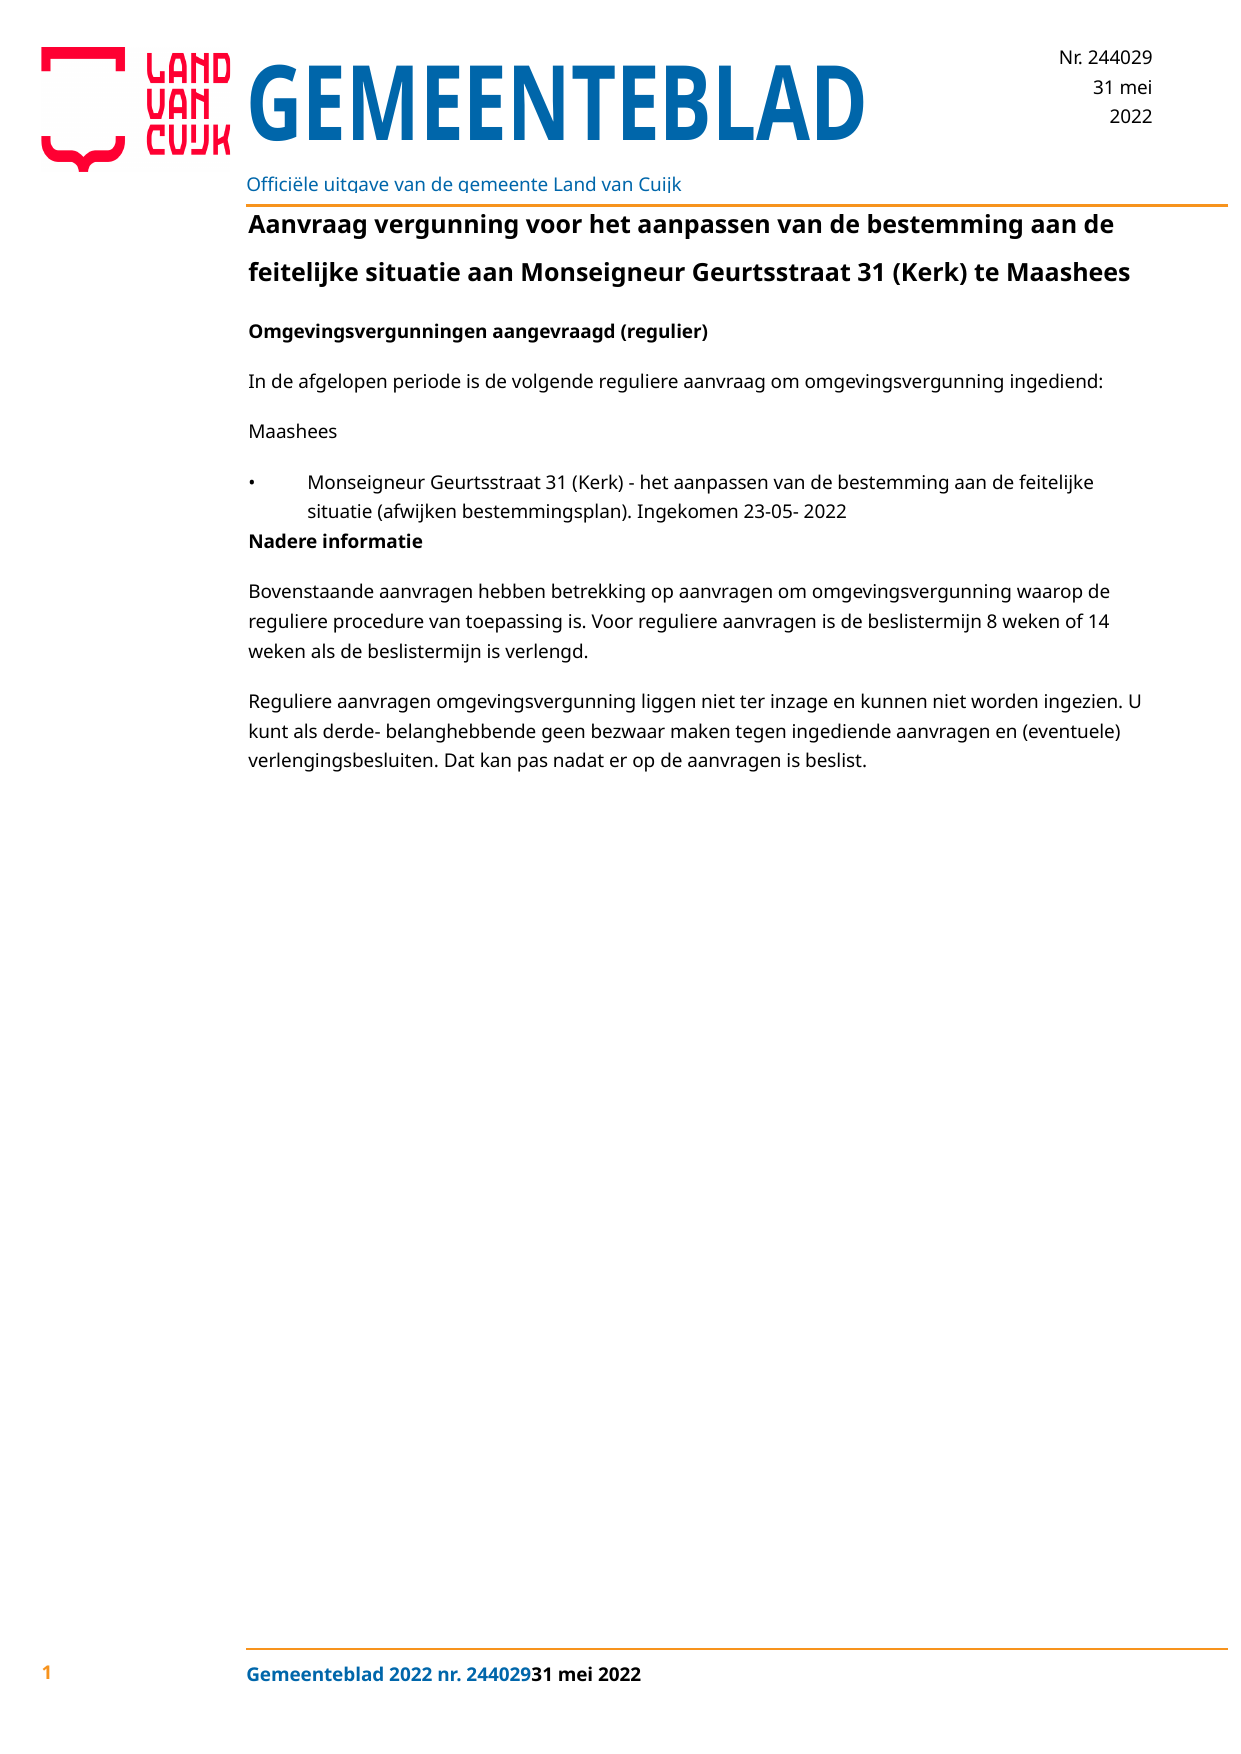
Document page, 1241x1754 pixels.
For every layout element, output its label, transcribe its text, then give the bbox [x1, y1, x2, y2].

text Omgevingsvergunningen aangevraagd (regulier) [248, 318, 1152, 344]
text Bovenstaande aanvragen hebben betrekking op aanvragen om omgevingsvergunning waarop de reguliere procedure van toepassing is. Voor reguliere aanvragen is de beslistermijn 8 weken of 14 weken als de beslistermijn is verlengd. [248, 579, 1152, 664]
text Maashees [248, 419, 1152, 444]
text Aanvraag vergunning voor het aanpassen van de bestemming aan de feitelijke situatie aan Monseigneur Geurtsstraat 31 (Kerk) te Maashees [248, 207, 1152, 288]
picture [41, 47, 231, 172]
text Nadere informatie [248, 528, 1152, 554]
text Reguliere aanvragen omgevingsvergunning liggen niet ter inzage en kunnen niet worden ingezien. U kunt als derde- belanghebbende geen bezwaar maken tegen ingediende aanvragen en (eventuele) verlengingsbesluiten. Dat kan pas nadat er op de aanvragen is beslist. [248, 688, 1152, 773]
list Monseigneur Geurtsstraat 31 (Kerk) - het aanpassen van de bestemming aan de feitelijke situatie (afwijken bestemmingsplan). Ingekomen 23-05- 2022 [248, 469, 1152, 524]
text In de afgelopen periode is de volgende reguliere aanvraag om omgevingsvergunning ingediend: [248, 368, 1152, 394]
